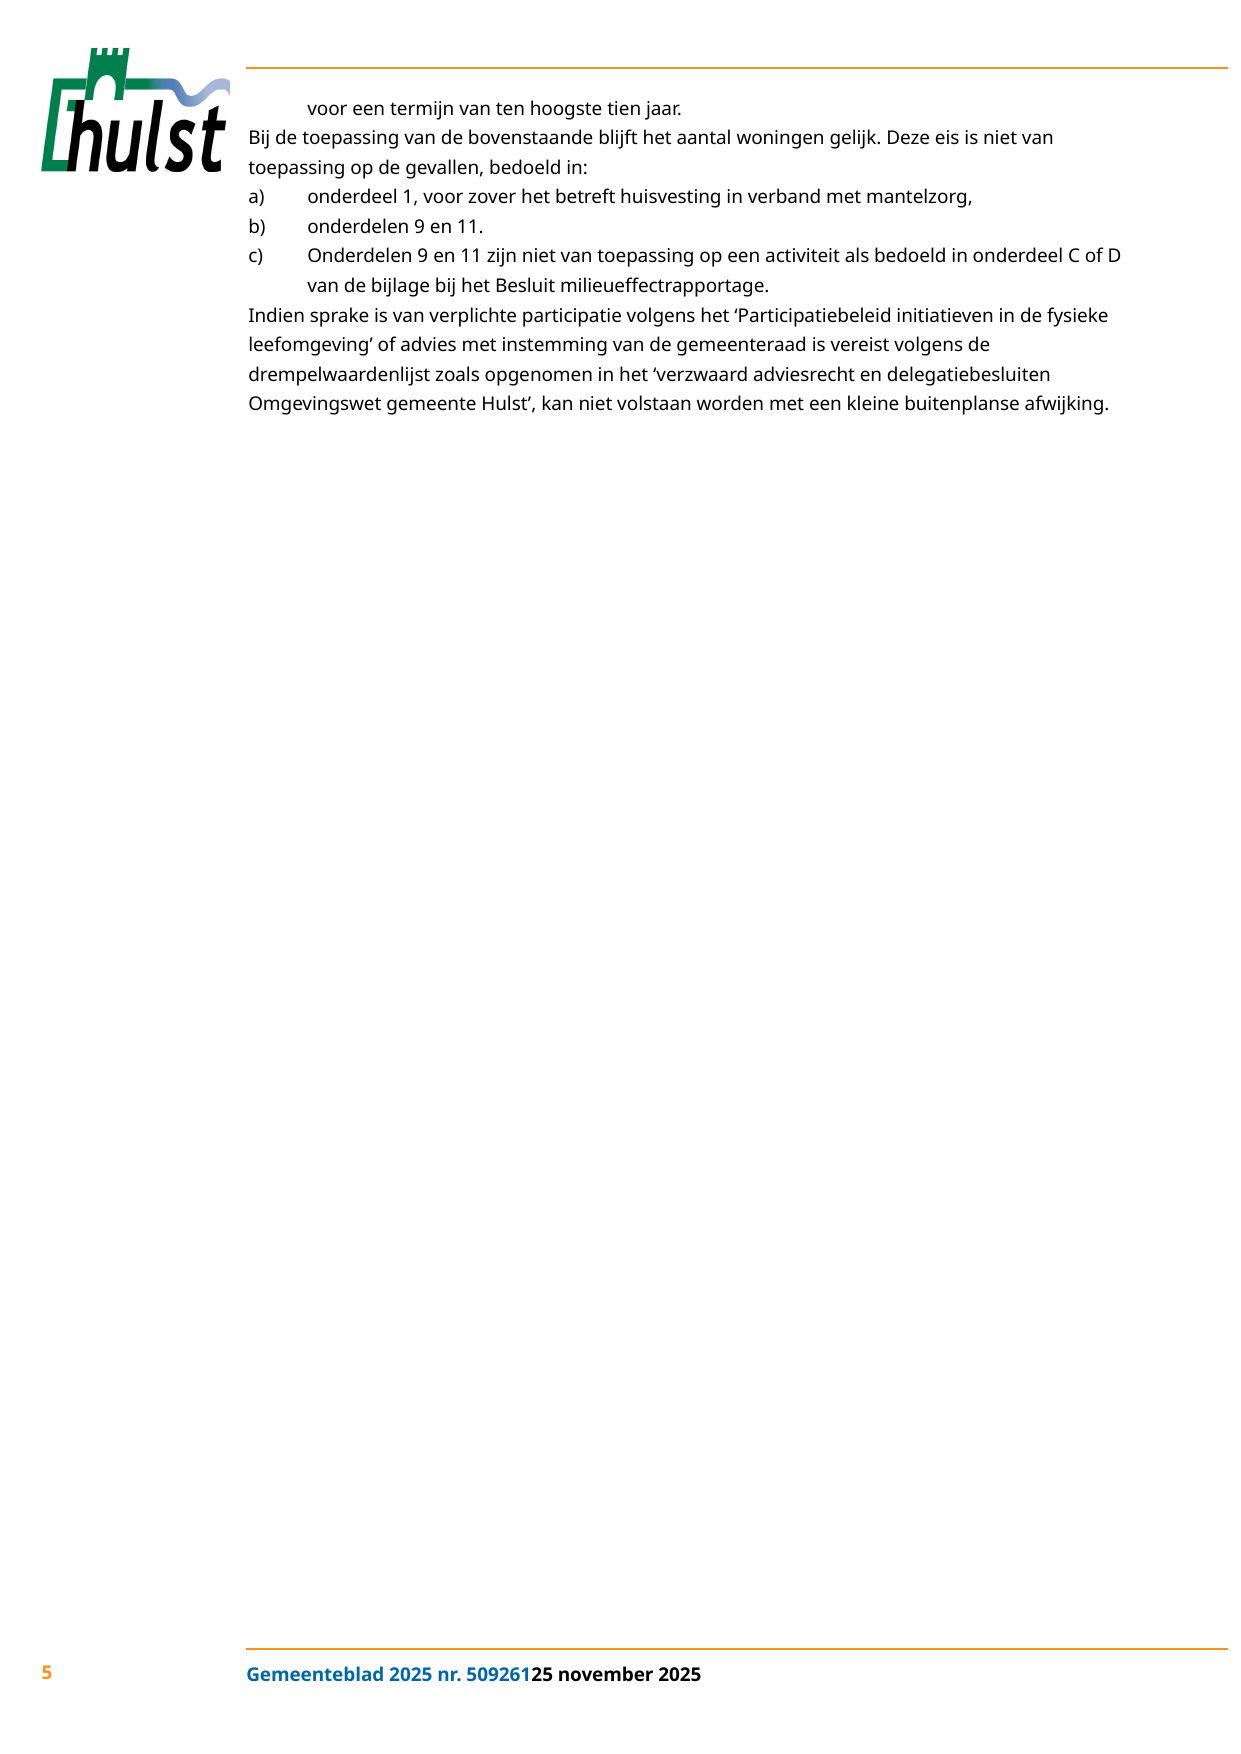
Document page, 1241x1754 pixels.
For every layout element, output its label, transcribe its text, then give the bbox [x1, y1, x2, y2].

list onderdeel 1, voor zover het betreft huisvesting in verband met mantelzorg, [248, 183, 1152, 209]
list voor een termijn van ten hoogste tien jaar. [248, 95, 1152, 121]
list onderdelen 9 en 11. [248, 213, 1152, 239]
text Indien sprake is van verplichte participatie volgens het ‘Participatiebeleid initiatieven in de fysieke leefomgeving’ of advies met instemming van de gemeenteraad is vereist volgens de drempelwaardenlijst zoals opgenomen in het ‘verzwaard adviesrecht en delegatiebesluiten Omgevingswet gemeente Hulst’, kan niet volstaan worden met een kleine buitenplanse afwijking. [248, 302, 1152, 416]
list Onderdelen 9 en 11 zijn niet van toepassing op een activiteit als bedoeld in onderdeel C of D van de bijlage bij het Besluit milieueffectrapportage. [248, 243, 1152, 298]
text Bij de toepassing van de bovenstaande blijft het aantal woningen gelijk. Deze eis is niet van toepassing op de gevallen, bedoeld in: [248, 124, 1152, 180]
picture [41, 47, 231, 172]
